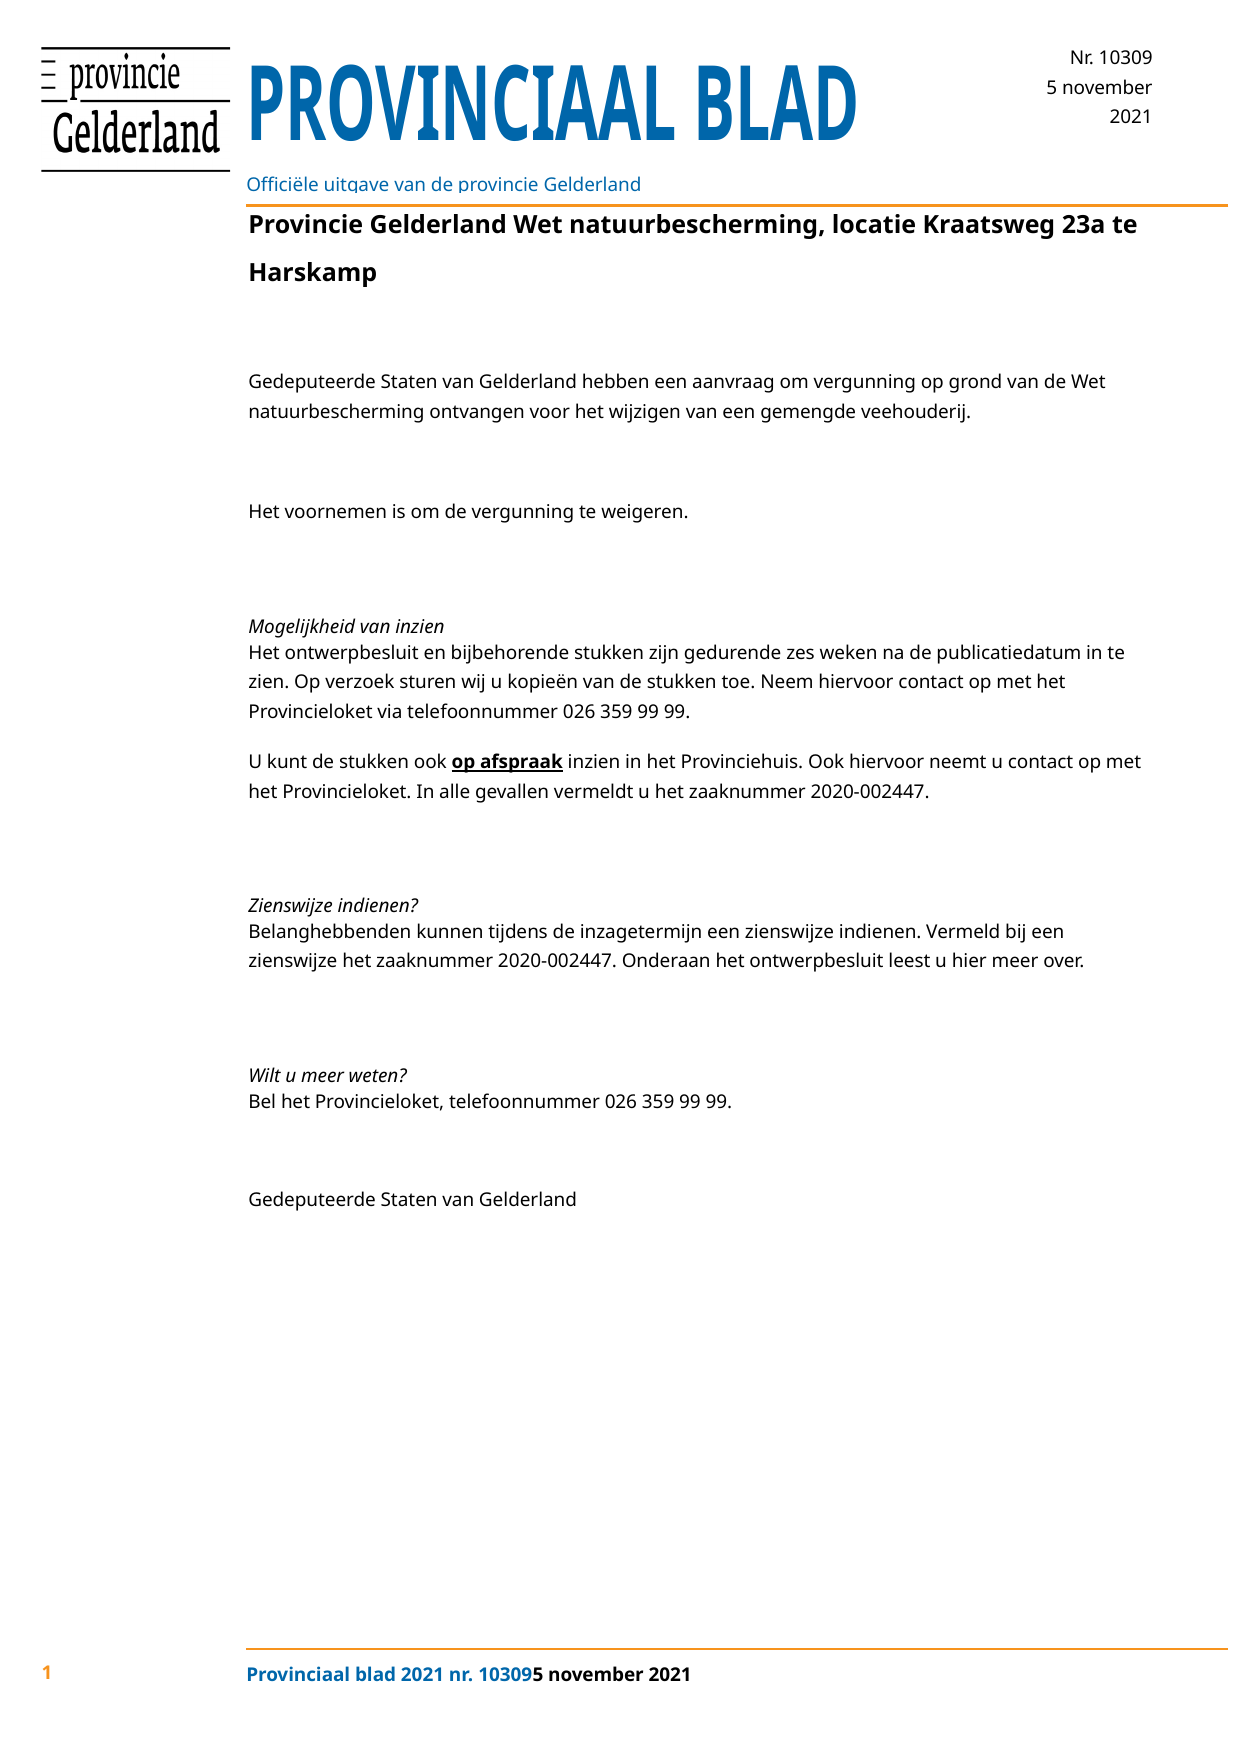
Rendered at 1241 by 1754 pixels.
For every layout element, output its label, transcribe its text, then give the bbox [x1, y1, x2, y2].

picture [41, 47, 231, 172]
text Het voornemen is om de vergunning te weigeren. [248, 499, 1152, 524]
text Wilt u meer weten? [248, 1062, 1152, 1088]
text Mogelijkheid van inzien [248, 613, 1152, 639]
text Belanghebbenden kunnen tijdens de inzagetermijn een zienswijze indienen. Vermeld bij een zienswijze het zaaknummer 2020-002447. Onderaan het ontwerpbesluit leest u hier meer over. [248, 918, 1152, 973]
text Gedeputeerde Staten van Gelderland hebben een aanvraag om vergunning op grond van de Wet natuurbescherming ontvangen voor het wijzigen van een gemengde veehouderij. [248, 368, 1152, 424]
text Bel het Provincieloket, telefoonnummer 026 359 99 99. [248, 1088, 1152, 1113]
text Zienswijze indienen? [248, 892, 1152, 918]
text Het ontwerpbesluit en bijbehorende stukken zijn gedurende zes weken na de publicatiedatum in te zien. Op verzoek sturen wij u kopieën van de stukken toe. Neem hiervoor contact op met het Provincieloket via telefoonnummer 026 359 99 99. [248, 639, 1152, 724]
text Provincie Gelderland Wet natuurbescherming, locatie Kraatsweg 23a te Harskamp [248, 207, 1152, 288]
text U kunt de stukken ook op afspraak inzien in het Provinciehuis. Ook hiervoor neemt u contact op met het Provincieloket. In alle gevallen vermeldt u het zaaknummer 2020-002447. [248, 748, 1152, 804]
text Gedeputeerde Staten van Gelderland [248, 1186, 1152, 1212]
